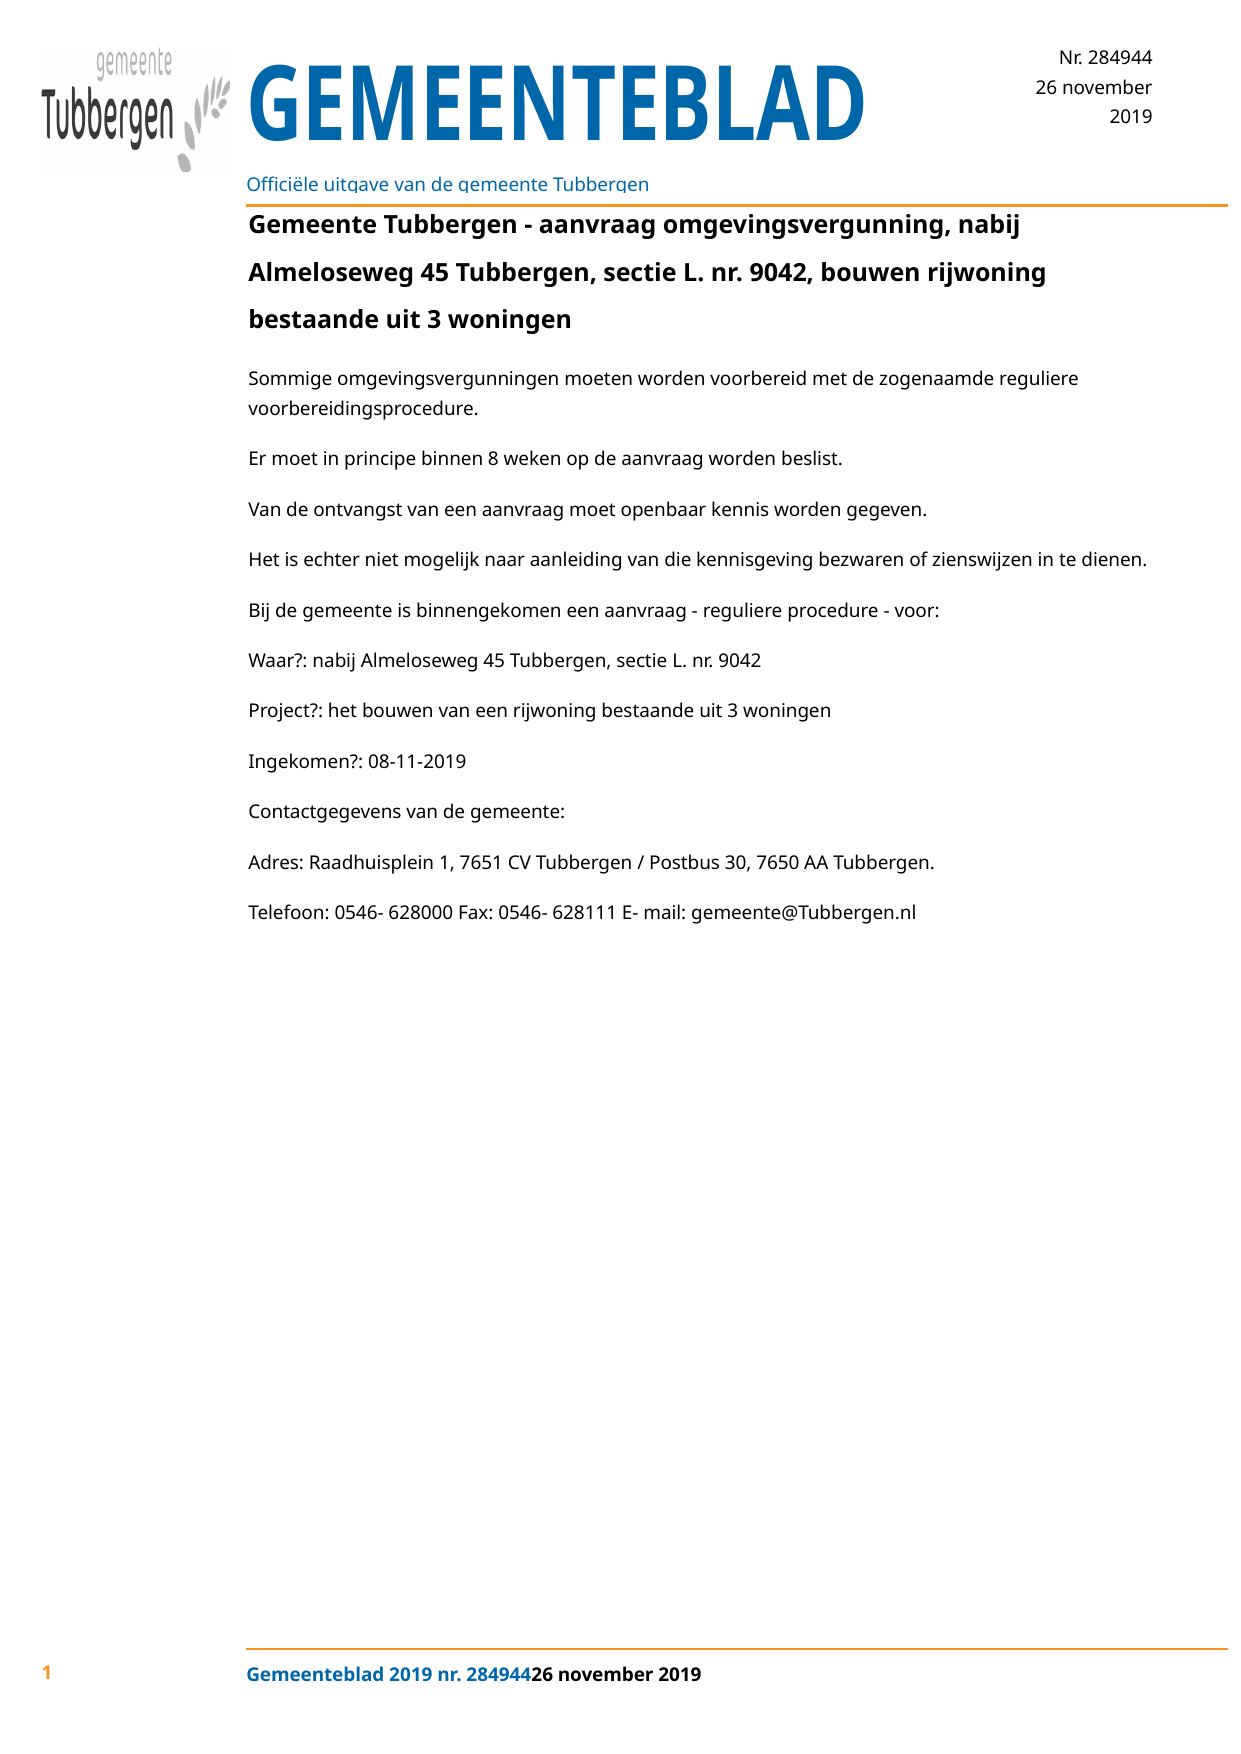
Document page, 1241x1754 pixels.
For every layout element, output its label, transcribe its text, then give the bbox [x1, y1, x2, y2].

text Er moet in principe binnen 8 weken op de aanvraag worden beslist. [248, 446, 1152, 471]
text Het is echter niet mogelijk naar aanleiding van die kennisgeving bezwaren of zienswijzen in te dienen. [248, 546, 1152, 572]
text Sommige omgevingsvergunningen moeten worden voorbereid met de zogenaamde reguliere voorbereidingsprocedure. [248, 366, 1152, 421]
text Project?: het bouwen van een rijwoning bestaande uit 3 woningen [248, 698, 1152, 723]
text Telefoon: 0546- 628000 Fax: 0546- 628111 E- mail: gemeente@Tubbergen.nl [248, 899, 1152, 925]
text Waar?: nabij Almeloseweg 45 Tubbergen, sectie L. nr. 9042 [248, 647, 1152, 673]
picture [41, 47, 231, 172]
text Adres: Raadhuisplein 1, 7651 CV Tubbergen / Postbus 30, 7650 AA Tubbergen. [248, 849, 1152, 874]
text Van de ontvangst van een aanvraag moet openbaar kennis worden gegeven. [248, 496, 1152, 522]
text Ingekomen?: 08-11-2019 [248, 748, 1152, 774]
text Contactgegevens van de gemeente: [248, 798, 1152, 824]
text Gemeente Tubbergen - aanvraag omgevingsvergunning, nabij Almeloseweg 45 Tubbergen, sectie L. nr. 9042, bouwen rijwoning bestaande uit 3 woningen [248, 207, 1152, 336]
text Bij de gemeente is binnengekomen een aanvraag - reguliere procedure - voor: [248, 597, 1152, 622]
